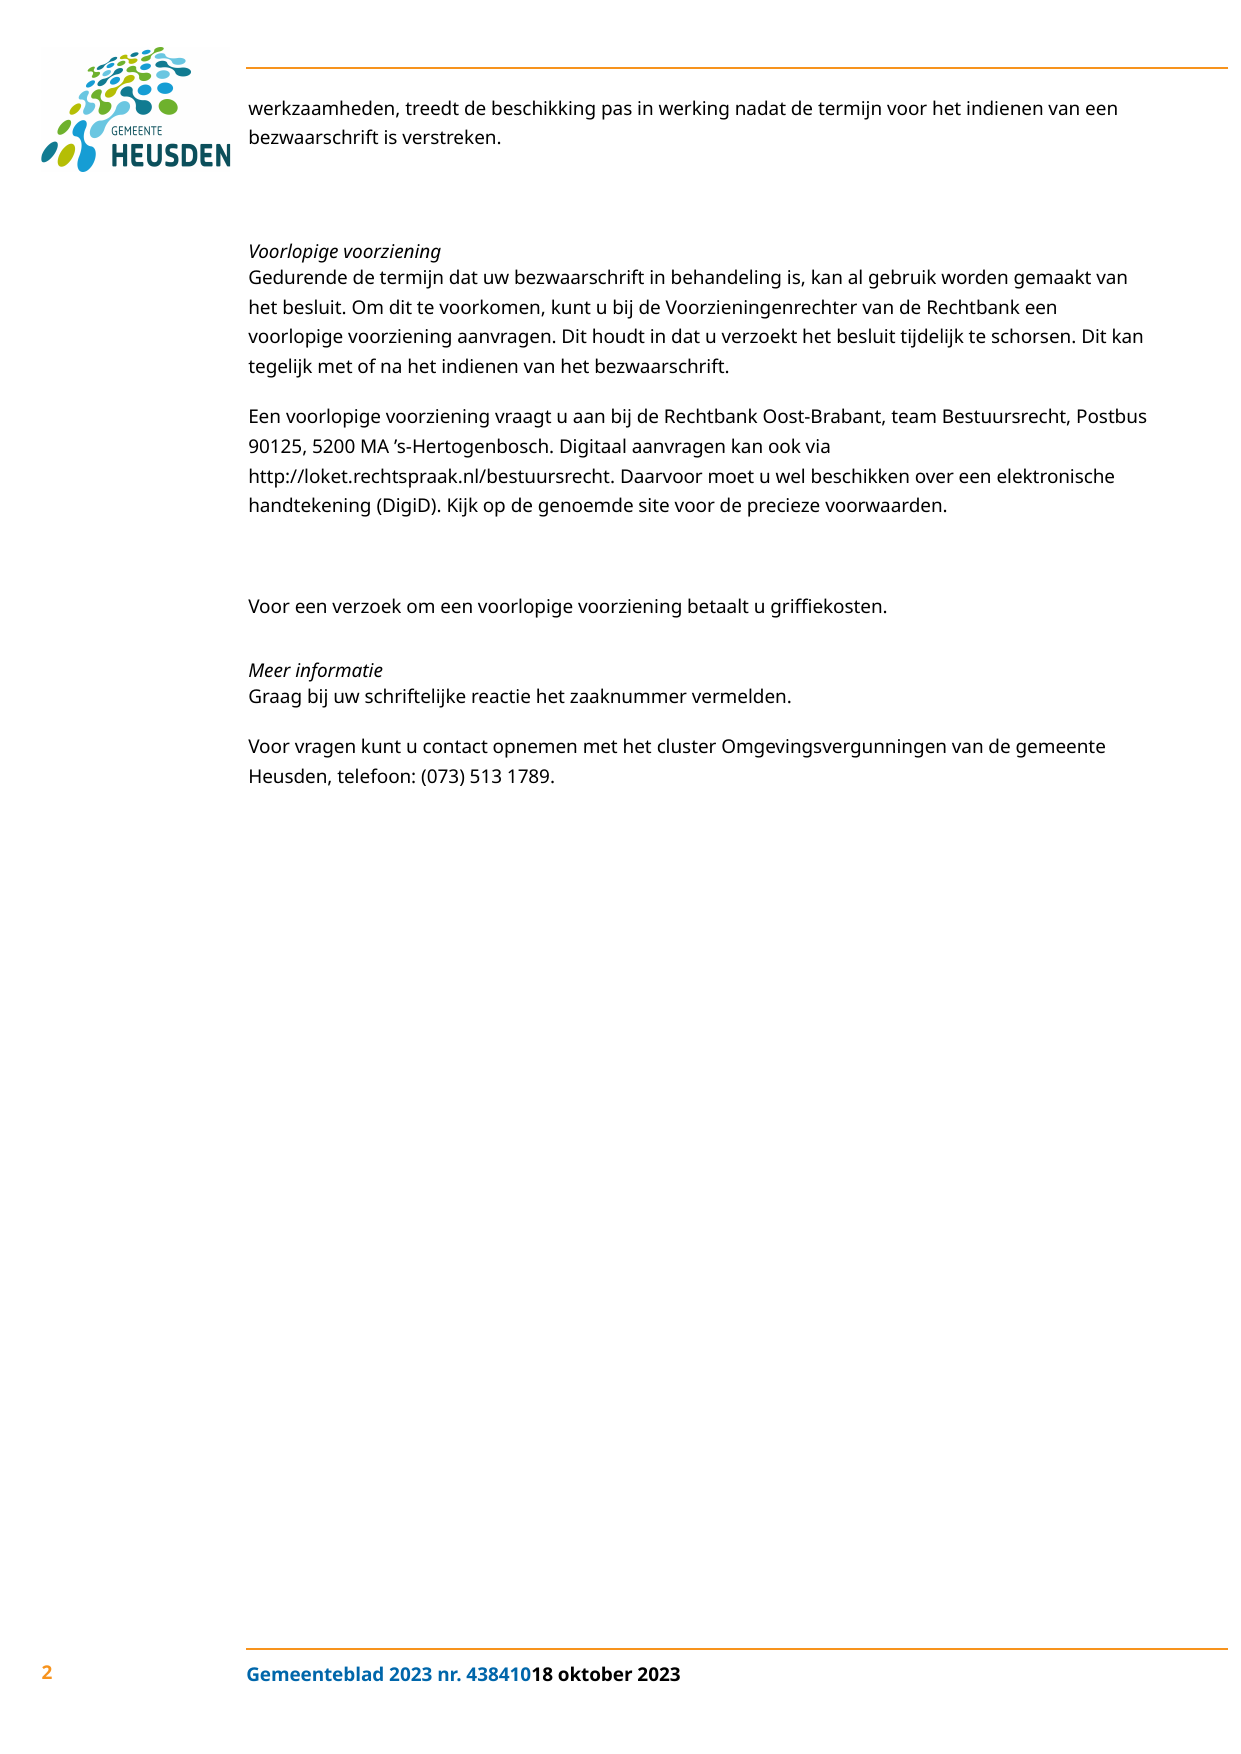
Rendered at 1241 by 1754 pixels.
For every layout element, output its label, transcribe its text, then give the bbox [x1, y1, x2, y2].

text Meer informatie [248, 657, 1152, 683]
text Gedurende de termijn dat uw bezwaarschrift in behandeling is, kan al gebruik worden gemaakt van het besluit. Om dit te voorkomen, kunt u bij de Voorzieningenrechter van de Rechtbank een voorlopige voorziening aanvragen. Dit houdt in dat u verzoekt het besluit tijdelijk te schorsen. Dit kan tegelijk met of na het indienen van het bezwaarschrift. [248, 264, 1152, 379]
text Graag bij uw schriftelijke reactie het zaaknummer vermelden. [248, 683, 1152, 709]
text werkzaamheden, treedt de beschikking pas in werking nadat de termijn voor het indienen van een bezwaarschrift is verstreken. [248, 95, 1152, 150]
text Voor vragen kunt u contact opnemen met het cluster Omgevingsvergunningen van de gemeente Heusden, telefoon: (073) 513 1789. [248, 733, 1152, 789]
text Voorlopige voorziening [248, 239, 1152, 264]
text Een voorlopige voorziening vraagt u aan bij de Rechtbank Oost-Brabant, team Bestuursrecht, Postbus 90125, 5200 MA ’s-Hertogenbosch. Digitaal aanvragen kan ook via http://loket.rechtspraak.nl/bestuursrecht. Daarvoor moet u wel beschikken over een elektronische handtekening (DigiD). Kijk op de genoemde site voor de precieze voorwaarden. [248, 404, 1152, 518]
text Voor een verzoek om een voorlopige voorziening betaalt u griffiekosten. [248, 593, 1152, 619]
picture [41, 47, 231, 172]
